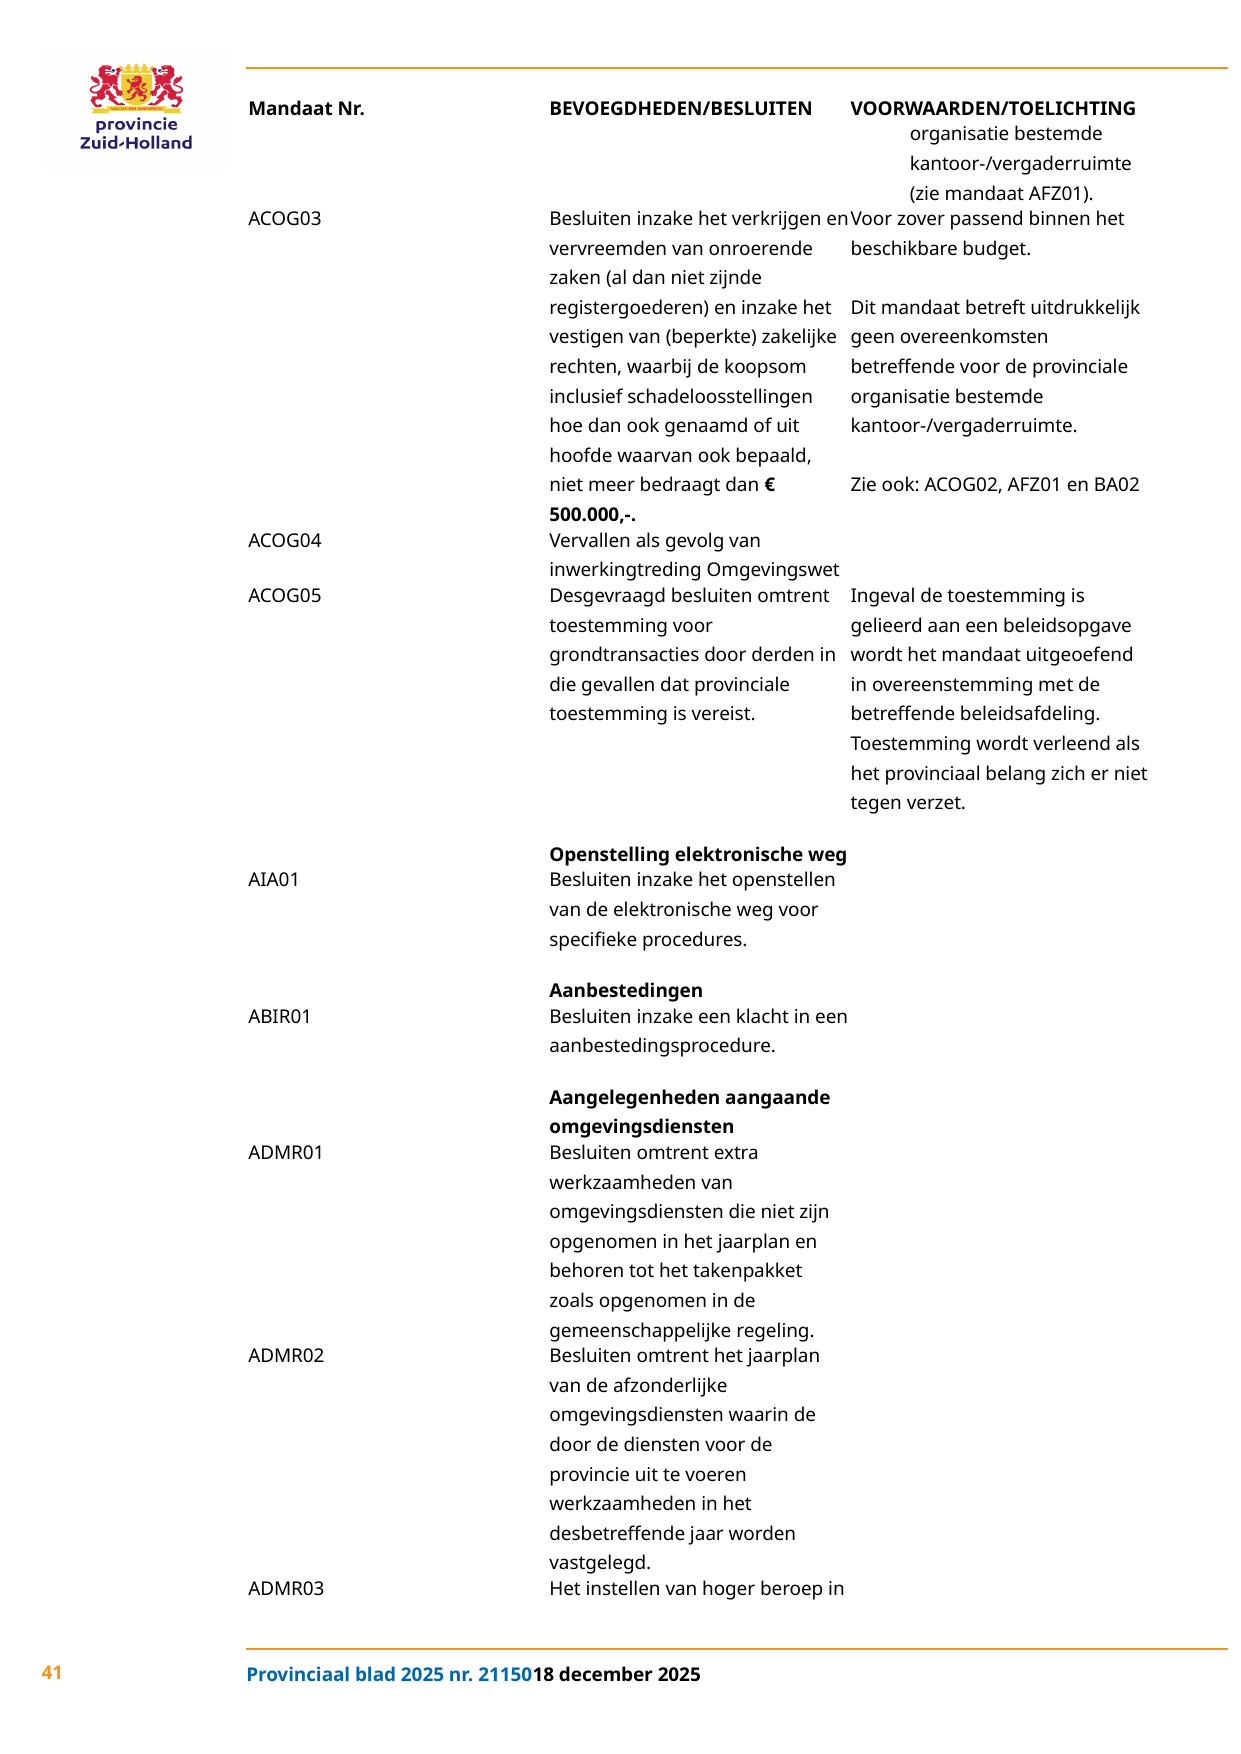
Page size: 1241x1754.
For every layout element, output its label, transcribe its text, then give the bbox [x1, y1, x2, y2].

table_cell Besluiten omtrent extra werkzaamheden van omgevingsdiensten die niet zijn opgenomen in het jaarplan en behoren tot het takenpakket zoals opgenomen in de gemeenschappelijke regeling. [549, 1139, 850, 1342]
table_cell [850, 1003, 1152, 1058]
table_cell [549, 815, 850, 841]
table_header VOORWAARDEN/TOELICHTING [850, 95, 1152, 121]
table_cell organisatie bestemde kantoor-/vergaderruimte (zie mandaat AFZ01). [850, 121, 1152, 205]
table_cell [549, 951, 850, 977]
table_cell Openstelling elektronische weg [549, 841, 850, 867]
table_cell ADMR01 [248, 1139, 549, 1342]
table_cell Desgevraagd besluiten omtrent toestemming voor grondtransacties door derden in die gevallen dat provinciale toestemming is vereist. [549, 582, 850, 815]
table_cell [850, 867, 1152, 951]
table_cell Besluiten omtrent het jaarplan van de afzonderlijke omgevingsdiensten waarin de door de diensten voor de provincie uit te voeren werkzaamheden in het desbetreffende jaar worden vastgelegd. [549, 1343, 850, 1575]
table_header Mandaat Nr. [248, 95, 549, 121]
table_header BEVOEGDHEDEN/BESLUITEN [549, 95, 850, 121]
table_cell Aanbestedingen [549, 977, 850, 1003]
table_cell [248, 951, 549, 977]
table_cell ABIR01 [248, 1003, 549, 1058]
table_cell Vervallen als gevolg van inwerkingtreding Omgevingswet [549, 527, 850, 582]
table_cell Het instellen van hoger beroep in [549, 1575, 850, 1601]
table_cell ADMR03 [248, 1575, 549, 1601]
table_cell Besluiten inzake het openstellen van de elektronische weg voor specifieke procedures. [549, 867, 850, 951]
table_cell [850, 527, 1152, 582]
table_cell [248, 121, 549, 205]
table_cell [850, 951, 1152, 977]
table_cell [850, 1058, 1152, 1084]
table_cell [850, 1139, 1152, 1342]
table_cell [248, 1058, 549, 1084]
table_cell [248, 1084, 549, 1139]
table_cell Aangelegenheden aangaande omgevingsdiensten [549, 1084, 850, 1139]
table_cell [850, 977, 1152, 1003]
table_cell [248, 841, 549, 867]
table_cell [248, 977, 549, 1003]
table_cell [850, 1343, 1152, 1575]
table_cell [248, 815, 549, 841]
table_cell [850, 1084, 1152, 1139]
table_cell ACOG03 [248, 205, 549, 527]
table_cell [850, 841, 1152, 867]
table_cell ACOG04 [248, 527, 549, 582]
table_cell ADMR02 [248, 1343, 549, 1575]
table_cell [850, 815, 1152, 841]
table_cell Besluiten inzake het verkrijgen en vervreemden van onroerende zaken (al dan niet zijnde registergoederen) en inzake het vestigen van (beperkte) zakelijke rechten, waarbij de koopsom inclusief schadeloosstellingen hoe dan ook genaamd of uit hoofde waarvan ook bepaald, niet meer bedraagt dan € 500.000,-. [549, 205, 850, 527]
table_cell [549, 1058, 850, 1084]
table_cell Besluiten inzake een klacht in een aanbestedingsprocedure. [549, 1003, 850, 1058]
table_cell AIA01 [248, 867, 549, 951]
table_cell Voor zover passend binnen het beschikbare budget. Dit mandaat betreft uitdrukkelijk geen overeenkomsten betreffende voor de provinciale organisatie bestemde kantoor-/vergaderruimte. Zie ook: ACOG02, AFZ01 en BA02 [850, 205, 1152, 527]
table_cell [850, 1575, 1152, 1601]
table_cell ACOG05 [248, 582, 549, 815]
picture [41, 47, 231, 172]
table_cell Ingeval de toestemming is gelieerd aan een beleidsopgave wordt het mandaat uitgeoefend in overeenstemming met de betreffende beleidsafdeling. Toestemming wordt verleend als het provinciaal belang zich er niet tegen verzet. [850, 582, 1152, 815]
table_cell [549, 121, 850, 205]
